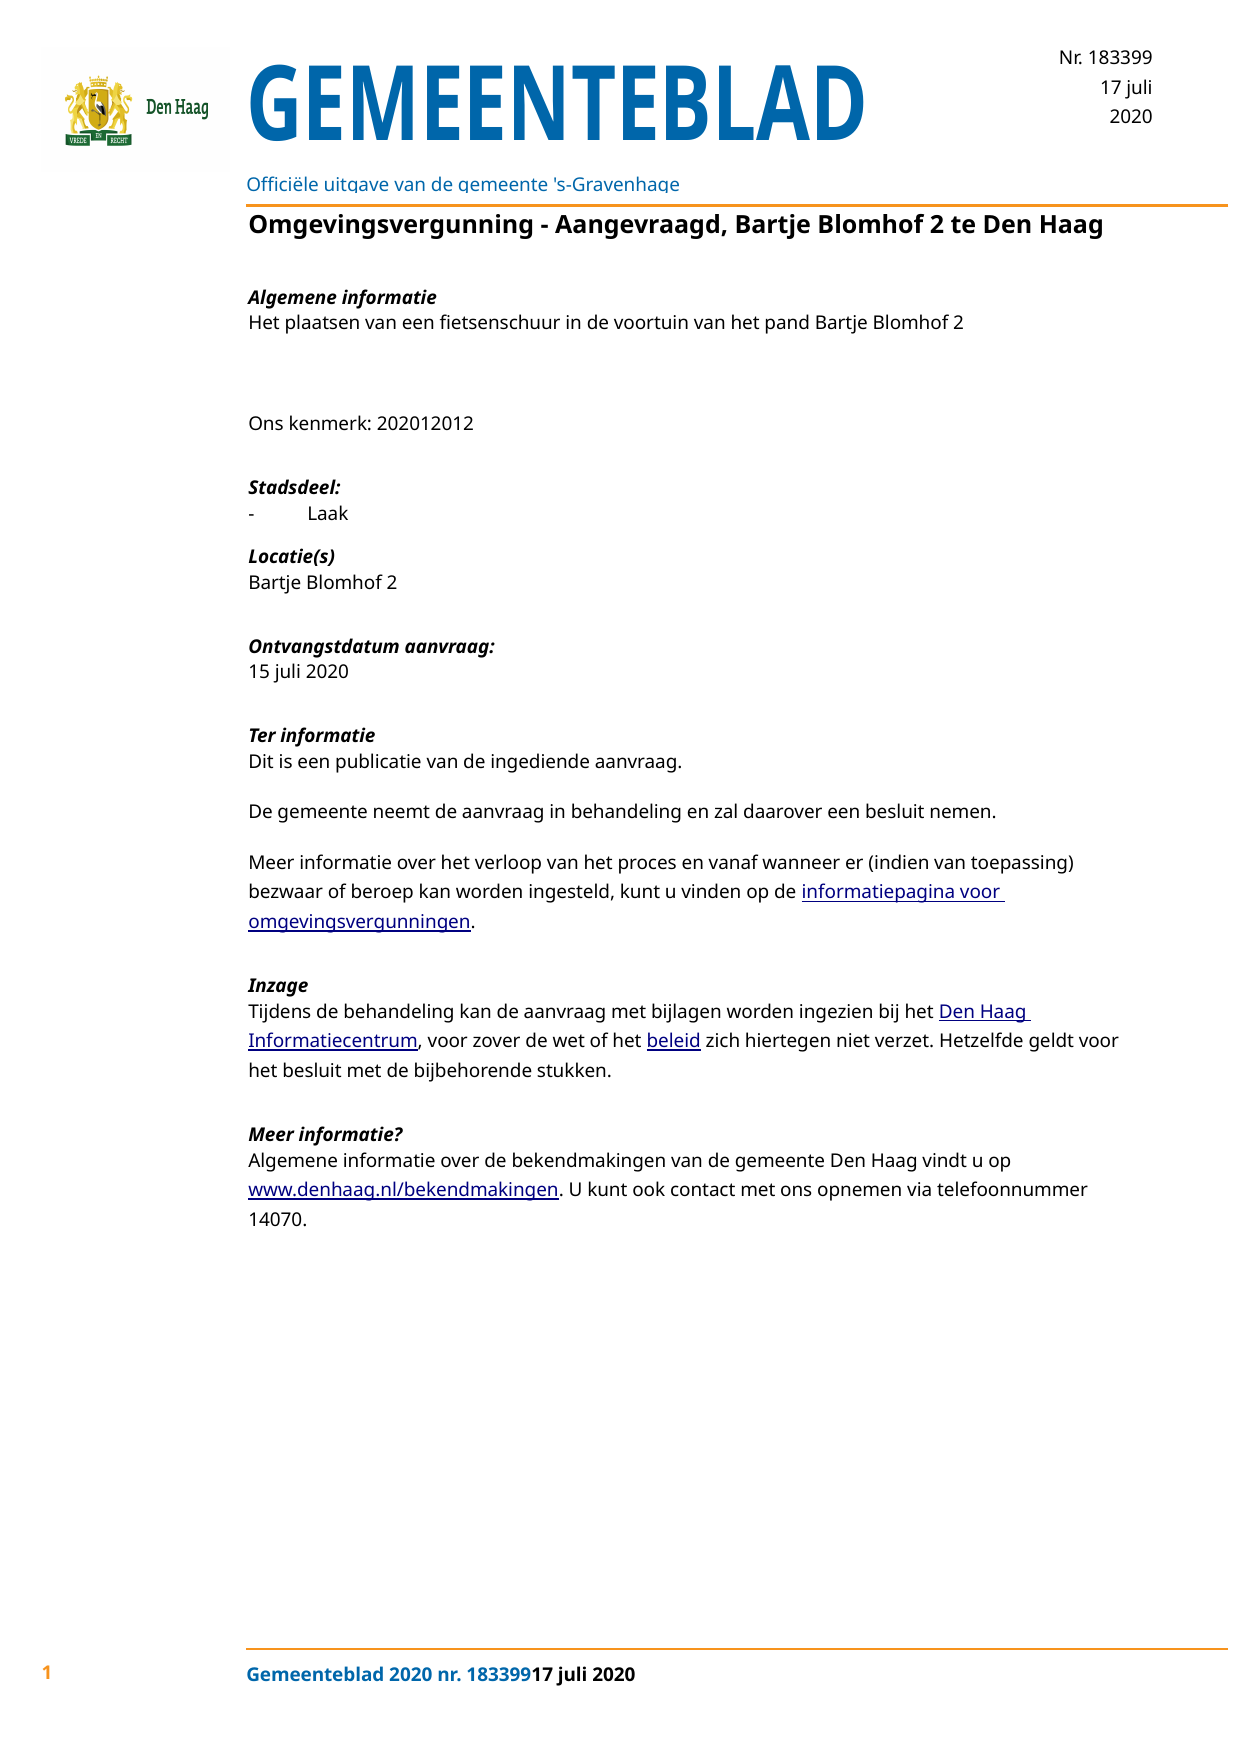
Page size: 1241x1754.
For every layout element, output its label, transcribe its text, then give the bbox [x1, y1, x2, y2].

text Locatie(s) [248, 543, 1152, 569]
text Dit is een publicatie van de ingediende aanvraag. [248, 748, 1152, 774]
text Omgevingsvergunning - Aangevraagd, Bartje Blomhof 2 te Den Haag [248, 207, 1152, 241]
text Algemene informatie [248, 284, 1152, 309]
text Ons kenmerk: 202012012 [248, 410, 1152, 436]
text Het plaatsen van een fietsenschuur in de voortuin van het pand Bartje Blomhof 2 [248, 309, 1152, 335]
text De gemeente neemt de aanvraag in behandeling en zal daarover een besluit nemen. [248, 799, 1152, 824]
text Inzage [248, 972, 1152, 998]
text Stadsdeel: [248, 474, 1152, 500]
text Meer informatie? [248, 1121, 1152, 1147]
text Ter informatie [248, 723, 1152, 748]
text 15 juli 2020 [248, 659, 1152, 684]
text Algemene informatie over de bekendmakingen van de gemeente Den Haag vindt u op www.denhaag.nl/bekendmakingen. U kunt ook contact met ons opnemen via telefoonnummer 14070. [248, 1147, 1152, 1232]
text Meer informatie over het verloop van het proces en vanaf wanneer er (indien van toepassing) bezwaar of beroep kan worden ingesteld, kunt u vinden op de informatiepagina voor omgevingsvergunningen. [248, 849, 1152, 934]
picture [41, 47, 231, 172]
text Bartje Blomhof 2 [248, 569, 1152, 595]
text Ontvangstdatum aanvraag: [248, 633, 1152, 659]
list Laak [248, 500, 1152, 526]
text Tijdens de behandeling kan de aanvraag met bijlagen worden ingezien bij het Den Haag Informatiecentrum, voor zover de wet of het beleid zich hiertegen niet verzet. Hetzelfde geldt voor het besluit met de bijbehorende stukken. [248, 998, 1152, 1083]
